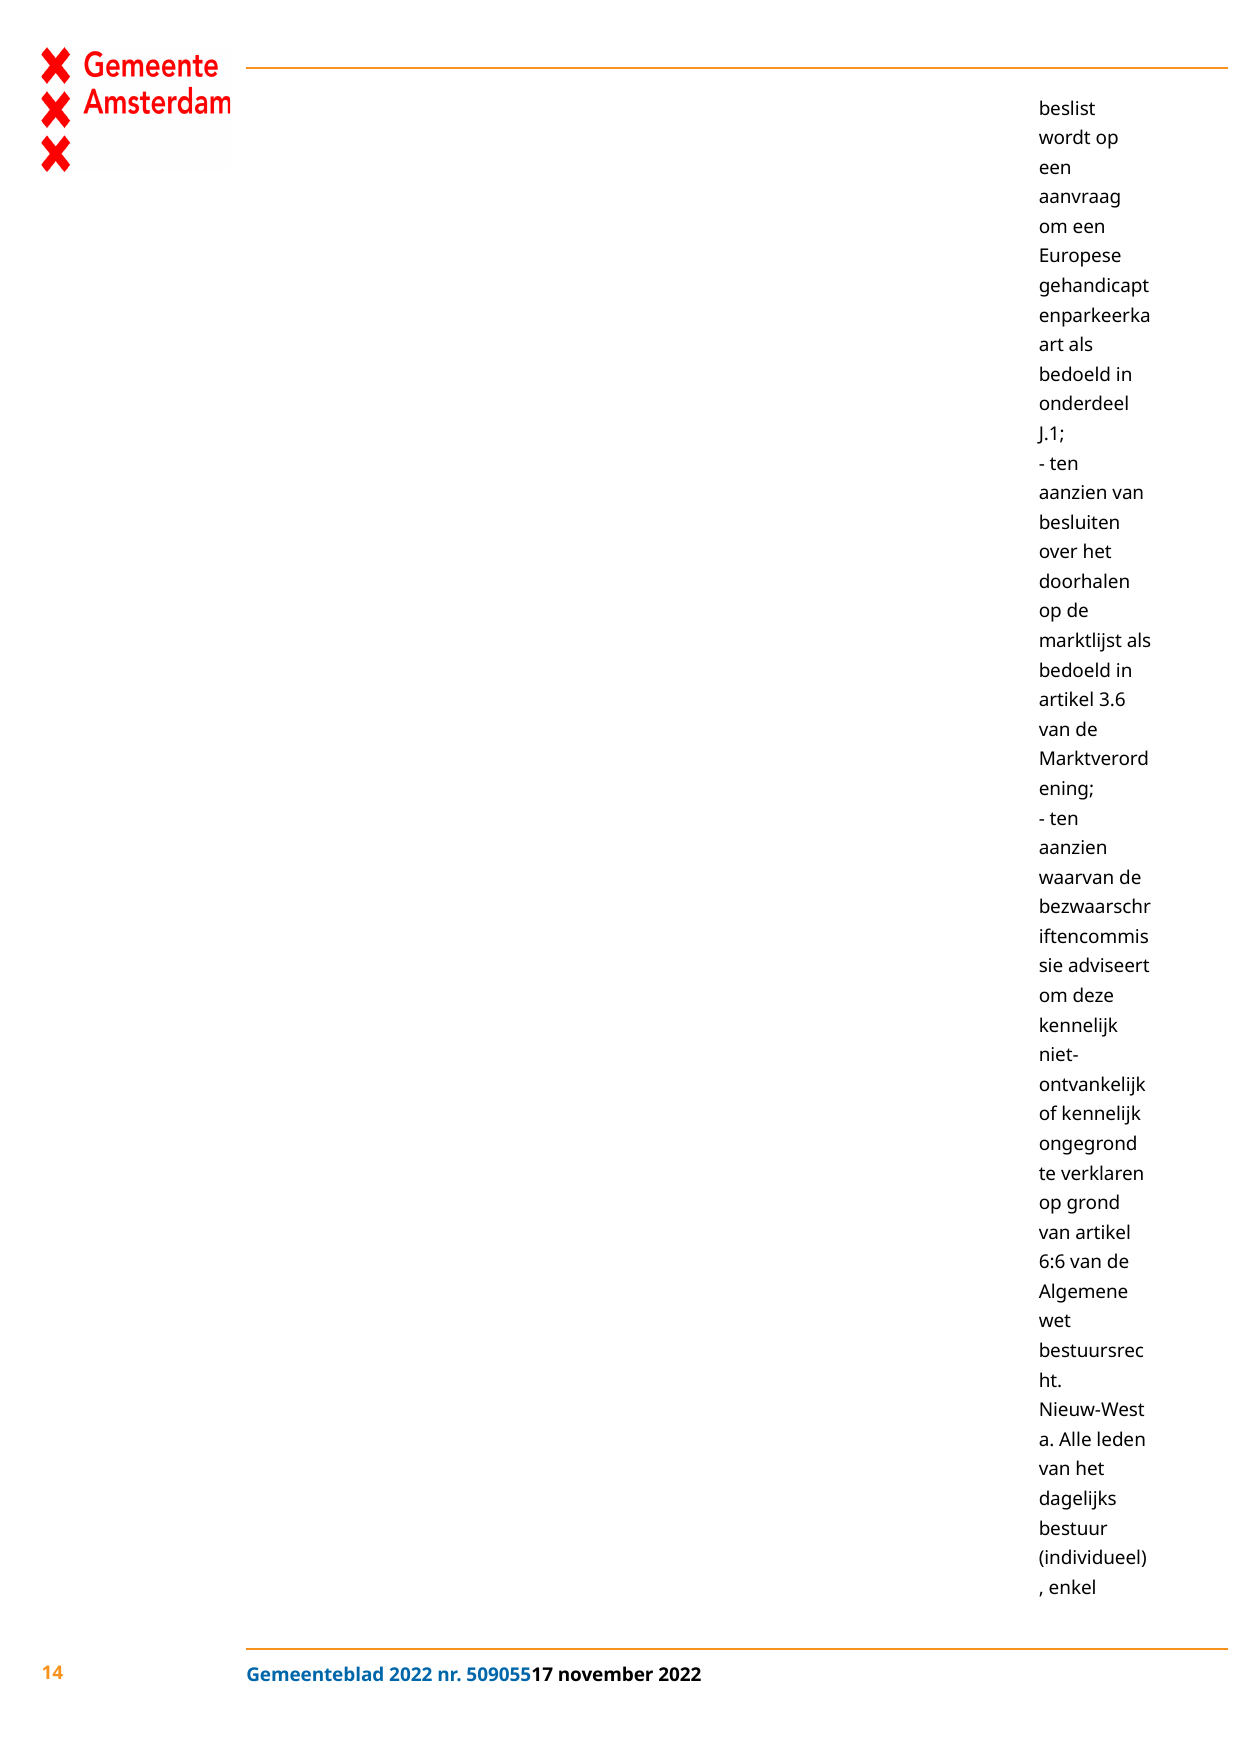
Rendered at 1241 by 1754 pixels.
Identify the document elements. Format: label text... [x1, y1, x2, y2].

table_cell [700, 95, 813, 1600]
table_cell [926, 95, 1038, 1600]
table_cell [361, 95, 474, 1600]
picture [41, 47, 231, 172]
table_cell [813, 95, 926, 1600]
table_cell [587, 95, 700, 1600]
table_cell [248, 95, 361, 1600]
table_cell beslist wordt op een aanvraag om een Europese gehandicaptenparkeerkaart als bedoeld in onderdeel J.1; - ten aanzien van besluiten over het doorhalen op de marktlijst als bedoeld in artikel 3.6 van de Marktverordening; - ten aanzien waarvan de bezwaarschriftencommissie adviseert om deze kennelijk niet-ontvankelijk of kennelijk ongegrond te verklaren op grond van artikel 6:6 van de Algemene wet bestuursrecht. Nieuw-West a. Alle leden van het dagelijks bestuur (individueel), enkel [1039, 95, 1152, 1600]
table_cell [474, 95, 587, 1600]
